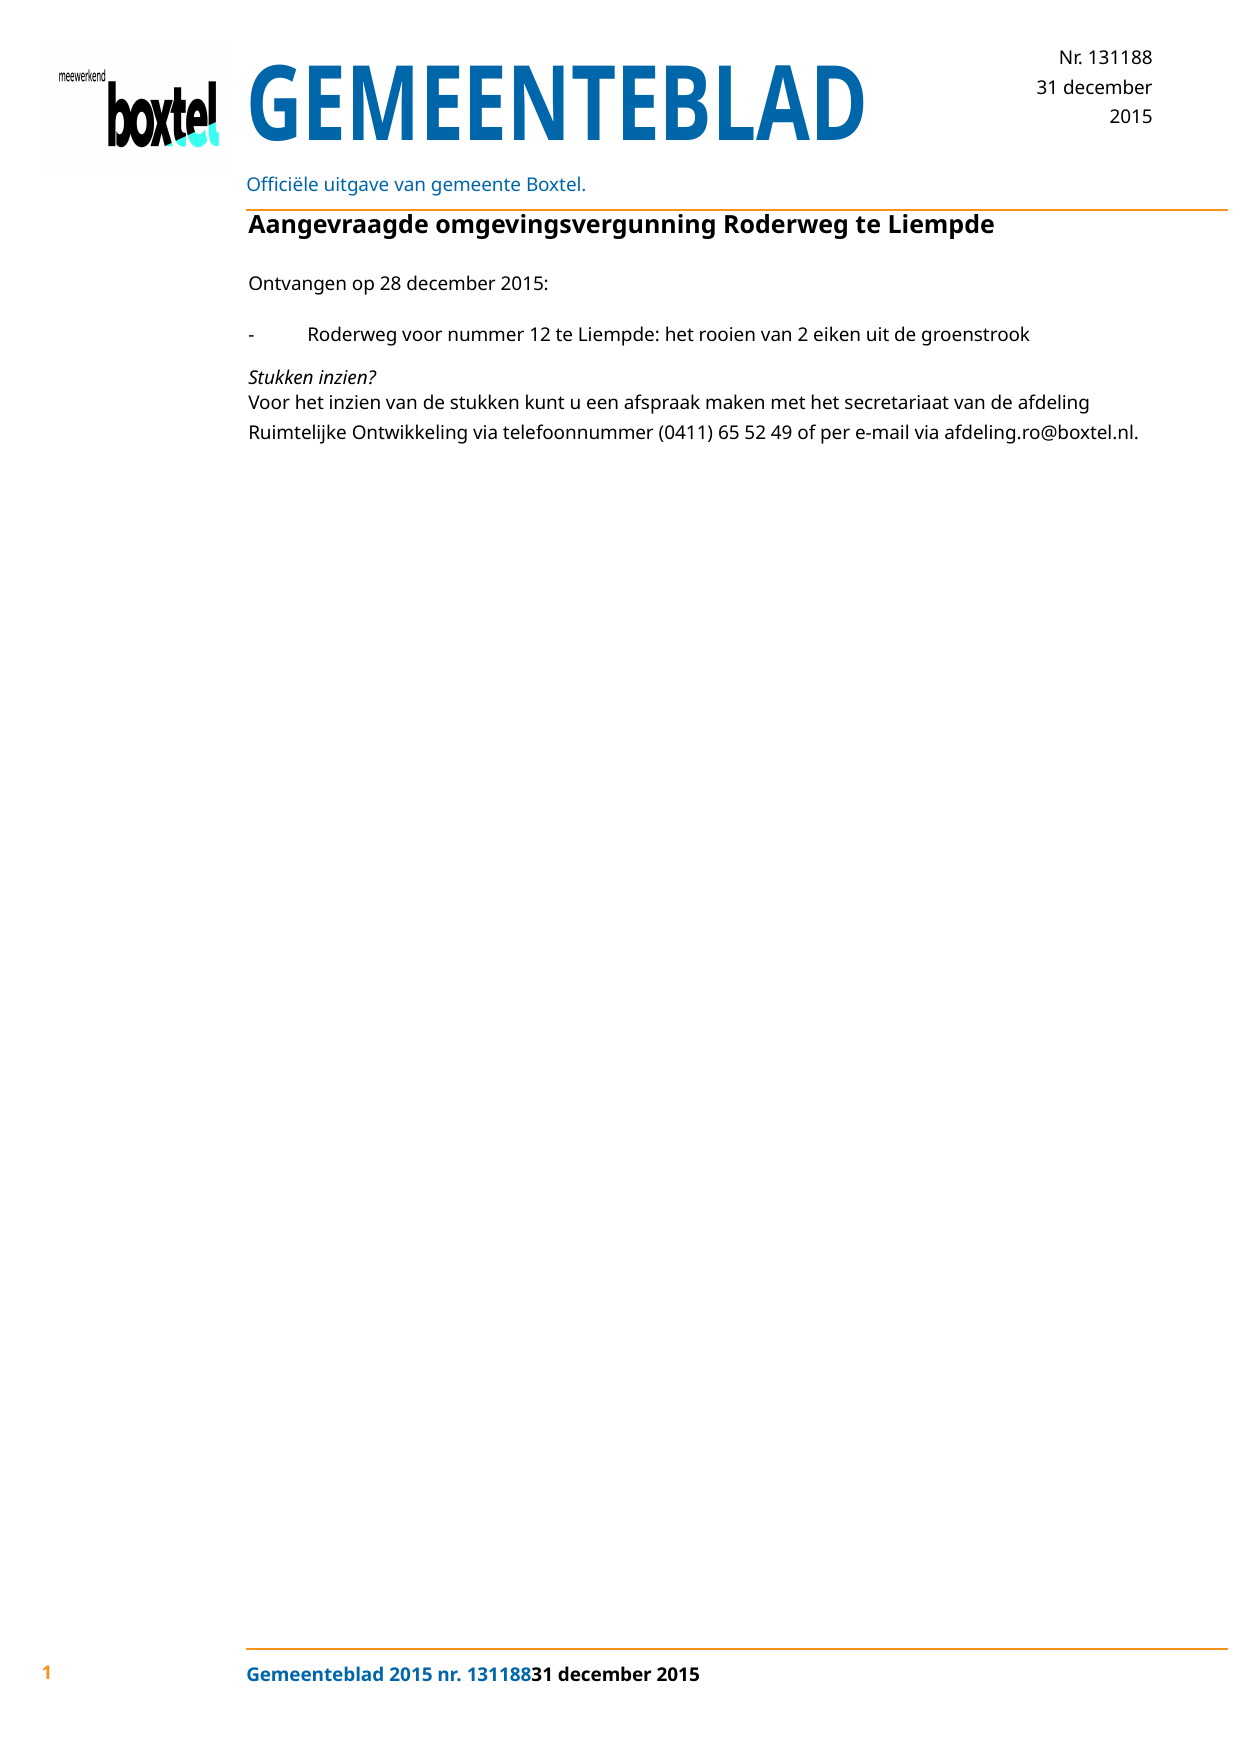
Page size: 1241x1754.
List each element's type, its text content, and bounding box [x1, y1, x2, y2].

text Ontvangen op 28 december 2015: [248, 270, 1152, 296]
text Aangevraagde omgevingsvergunning Roderweg te Liempde [248, 211, 1152, 241]
text Voor het inzien van de stukken kunt u een afspraak maken met het secretariaat van de afdeling Ruimtelijke Ontwikkeling via telefoonnummer (0411) 65 52 49 of per e-mail via afdeling.ro@boxtel.nl. [248, 389, 1152, 445]
picture [41, 47, 231, 172]
list Roderweg voor nummer 12 te Liempde: het rooien van 2 eiken uit de groenstrook [248, 321, 1152, 346]
text Stukken inzien? [248, 364, 1152, 389]
